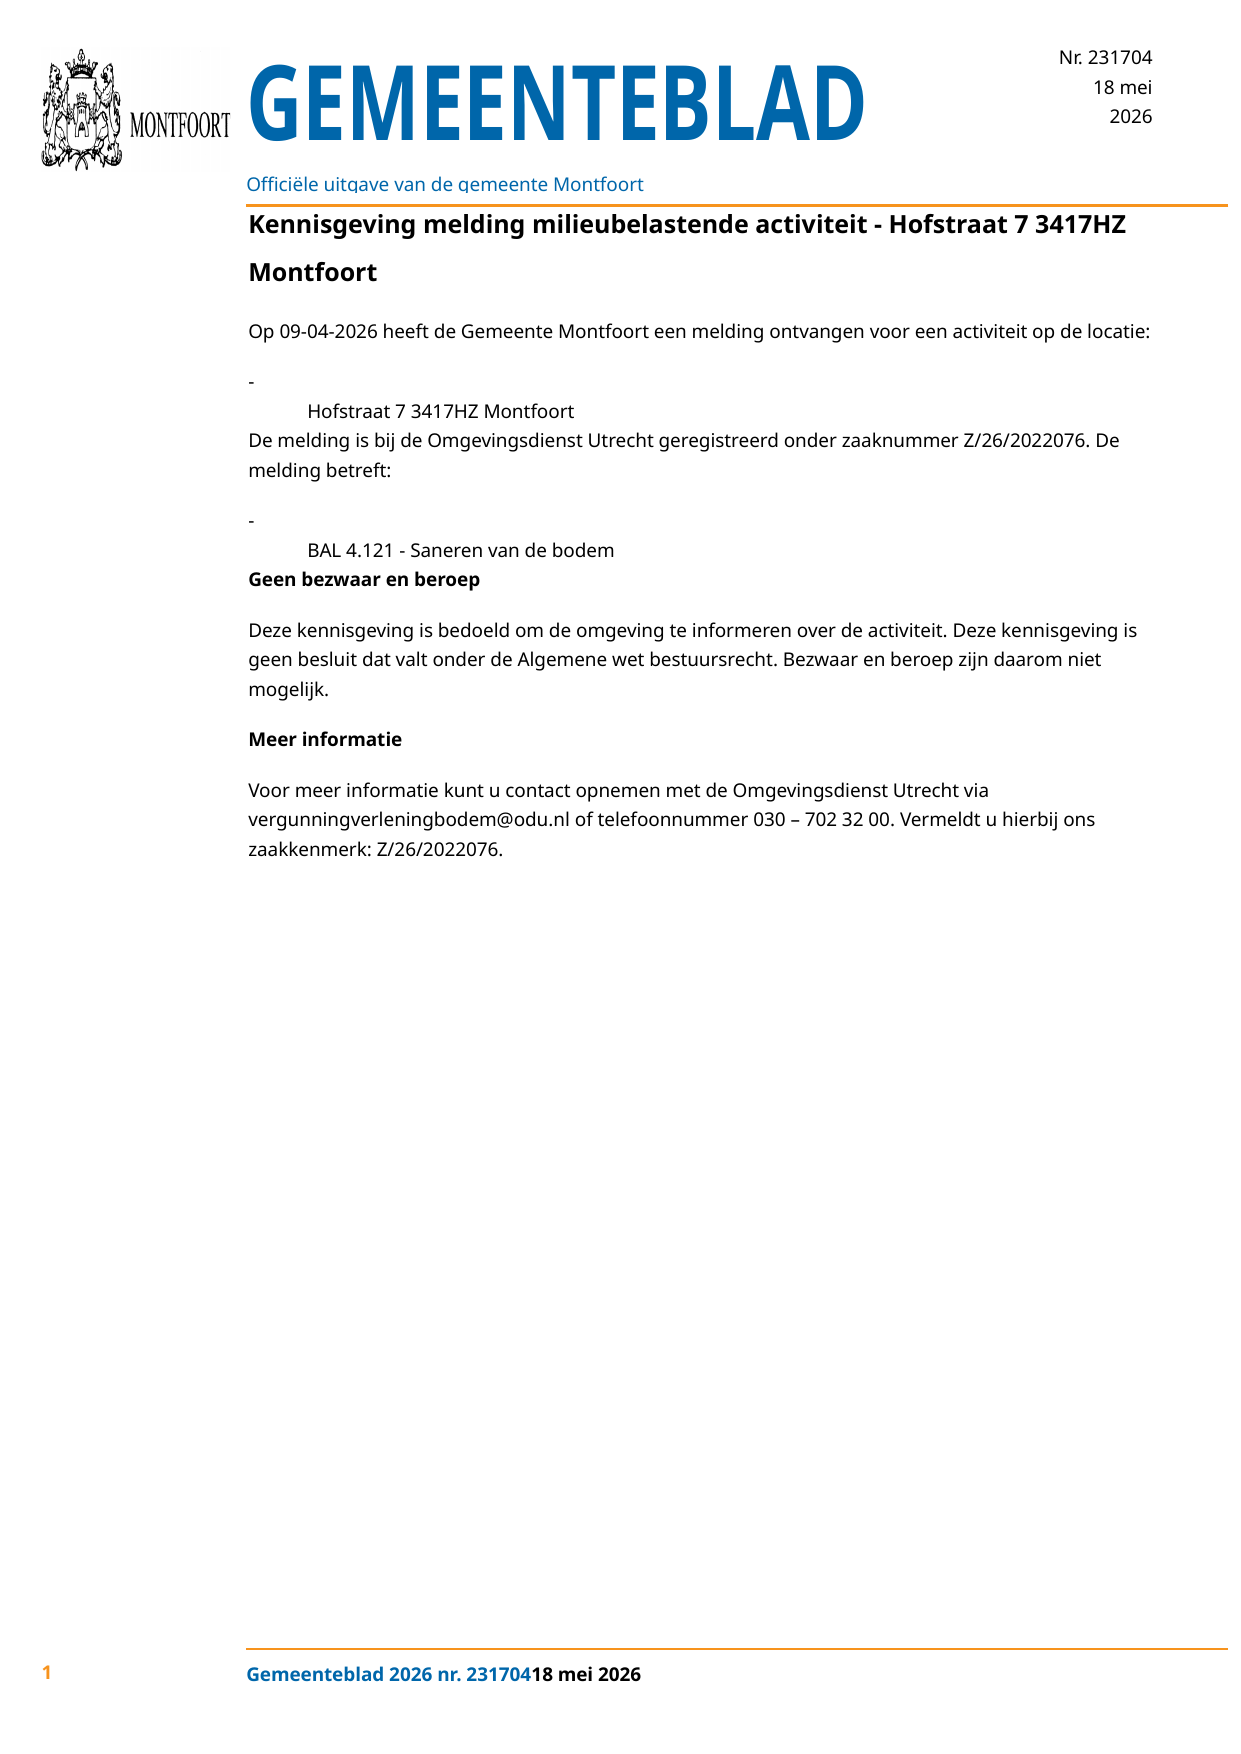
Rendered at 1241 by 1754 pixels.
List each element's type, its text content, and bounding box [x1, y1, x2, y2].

text Deze kennisgeving is bedoeld om de omgeving te informeren over de activiteit. Deze kennisgeving is geen besluit dat valt onder de Algemene wet bestuursrecht. Bezwaar en beroep zijn daarom niet mogelijk. [248, 617, 1152, 702]
text Geen bezwaar en beroep [248, 567, 1152, 592]
list Hofstraat 7 3417HZ Montfoort [248, 398, 1152, 424]
text Kennisgeving melding milieubelastende activiteit - Hofstraat 7 3417HZ Montfoort [248, 207, 1152, 288]
text Meer informatie [248, 727, 1152, 752]
picture [41, 47, 231, 172]
text Voor meer informatie kunt u contact opnemen met de Omgevingsdienst Utrecht via vergunningverleningbodem@odu.nl of telefoonnummer 030 – 702 32 00. Vermeldt u hierbij ons zaakkenmerk: Z/26/2022076. [248, 777, 1152, 862]
text De melding is bij de Omgevingsdienst Utrecht geregistreerd onder zaaknummer Z/26/2022076. De melding betreft: [248, 427, 1152, 483]
text Op 09-04-2026 heeft de Gemeente Montfoort een melding ontvangen voor een activiteit op de locatie: [248, 318, 1152, 344]
list BAL 4.121 - Saneren van de bodem [248, 537, 1152, 563]
